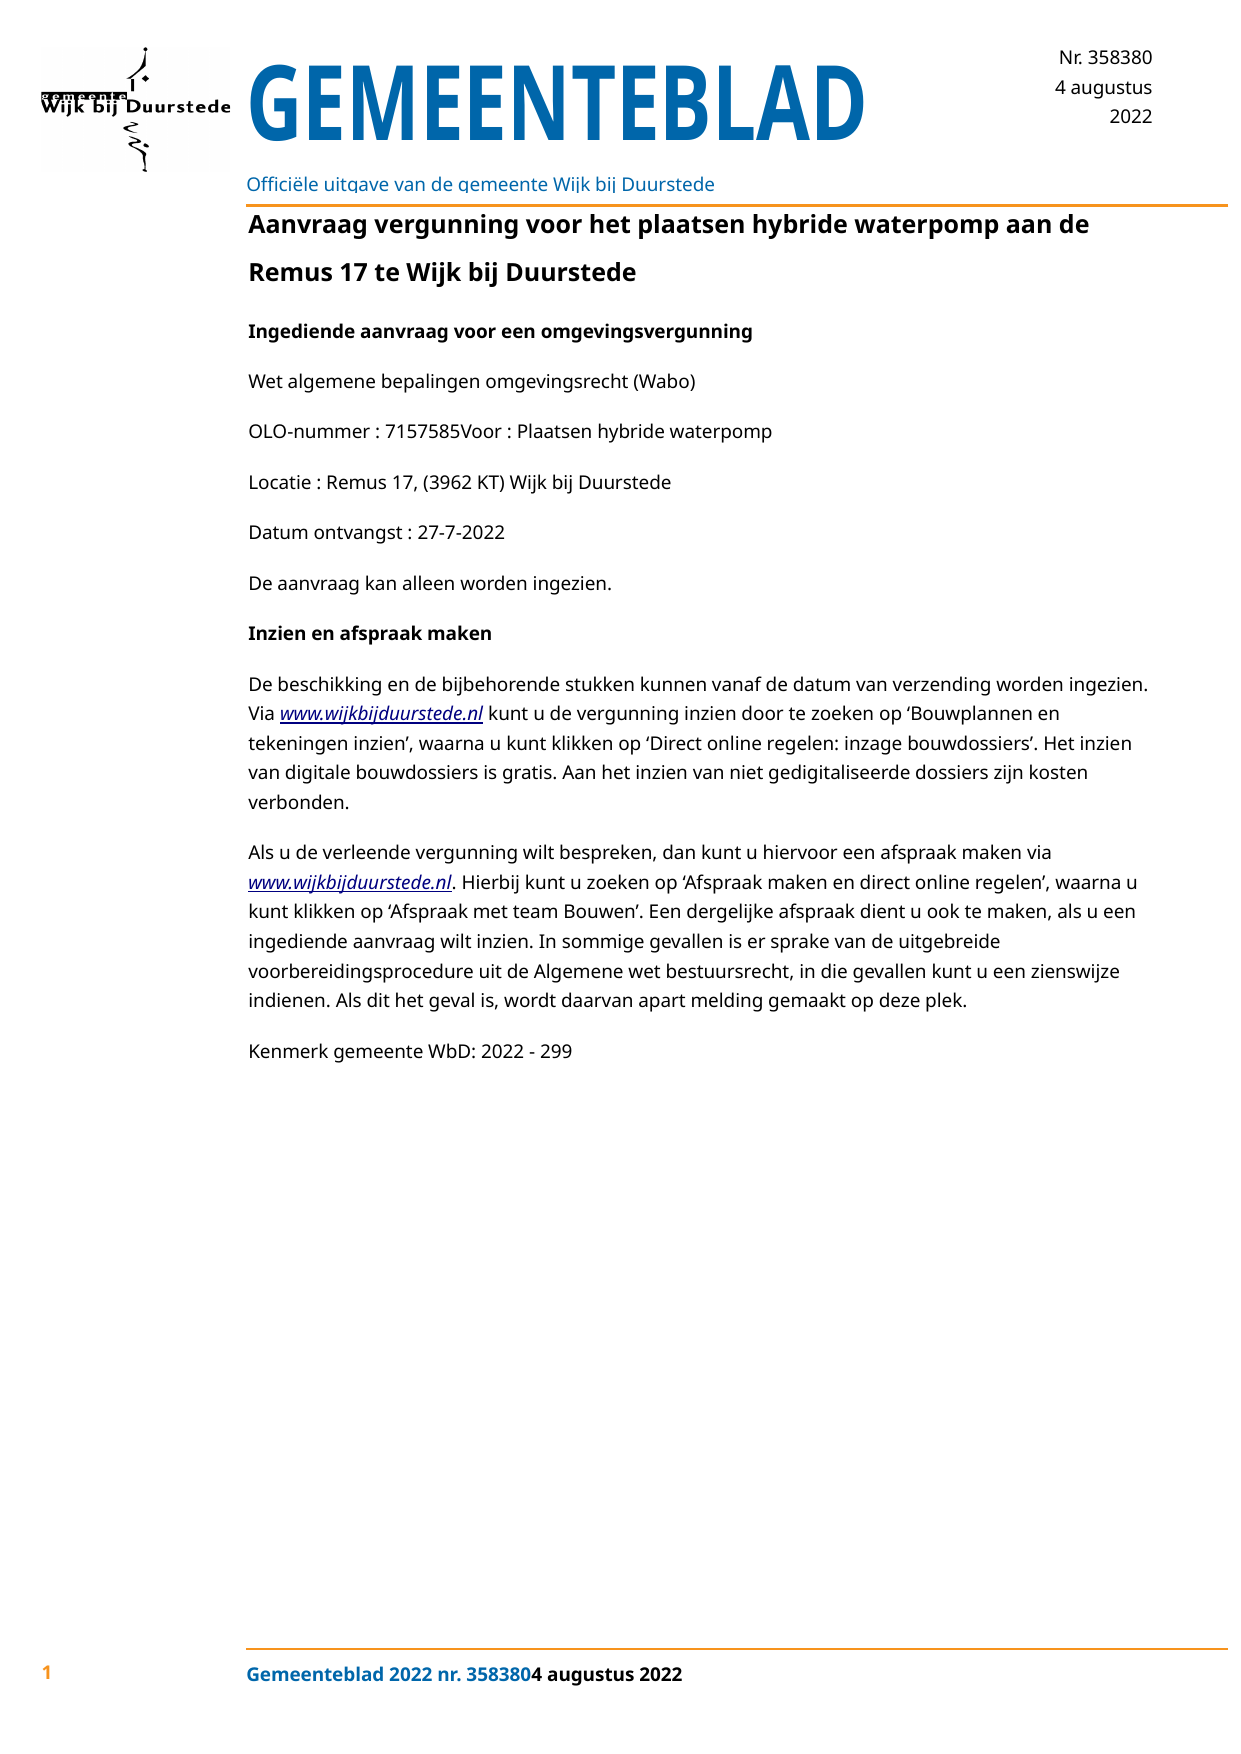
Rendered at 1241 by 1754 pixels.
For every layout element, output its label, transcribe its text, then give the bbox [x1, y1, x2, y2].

text OLO-nummer : 7157585Voor : Plaatsen hybride waterpomp [248, 419, 1152, 444]
text Kenmerk gemeente WbD: 2022 - 299 [248, 1038, 1152, 1064]
text Datum ontvangst : 27-7-2022 [248, 519, 1152, 545]
text Inzien en afspraak maken [248, 620, 1152, 646]
text De beschikking en de bijbehorende stukken kunnen vanaf de datum van verzending worden ingezien. Via www.wijkbijduurstede.nl kunt u de vergunning inzien door te zoeken op ‘Bouwplannen en tekeningen inzien’, waarna u kunt klikken op ‘Direct online regelen: inzage bouwdossiers’. Het inzien van digitale bouwdossiers is gratis. Aan het inzien van niet gedigitaliseerde dossiers zijn kosten verbonden. [248, 671, 1152, 815]
text De aanvraag kan alleen worden ingezien. [248, 570, 1152, 596]
picture [41, 47, 231, 172]
text Ingediende aanvraag voor een omgevingsvergunning [248, 318, 1152, 344]
text Als u de verleende vergunning wilt bespreken, dan kunt u hiervoor een afspraak maken via www.wijkbijduurstede.nl. Hierbij kunt u zoeken op ‘Afspraak maken en direct online regelen’, waarna u kunt klikken op ‘Afspraak met team Bouwen’. Een dergelijke afspraak dient u ook te maken, als u een ingediende aanvraag wilt inzien. In sommige gevallen is er sprake van de uitgebreide voorbereidingsprocedure uit de Algemene wet bestuursrecht, in die gevallen kunt u een zienswijze indienen. Als dit het geval is, wordt daarvan apart melding gemaakt op deze plek. [248, 839, 1152, 1013]
text Aanvraag vergunning voor het plaatsen hybride waterpomp aan de Remus 17 te Wijk bij Duurstede [248, 207, 1152, 288]
text Locatie : Remus 17, (3962 KT) Wijk bij Duurstede [248, 469, 1152, 495]
text Wet algemene bepalingen omgevingsrecht (Wabo) [248, 368, 1152, 394]
